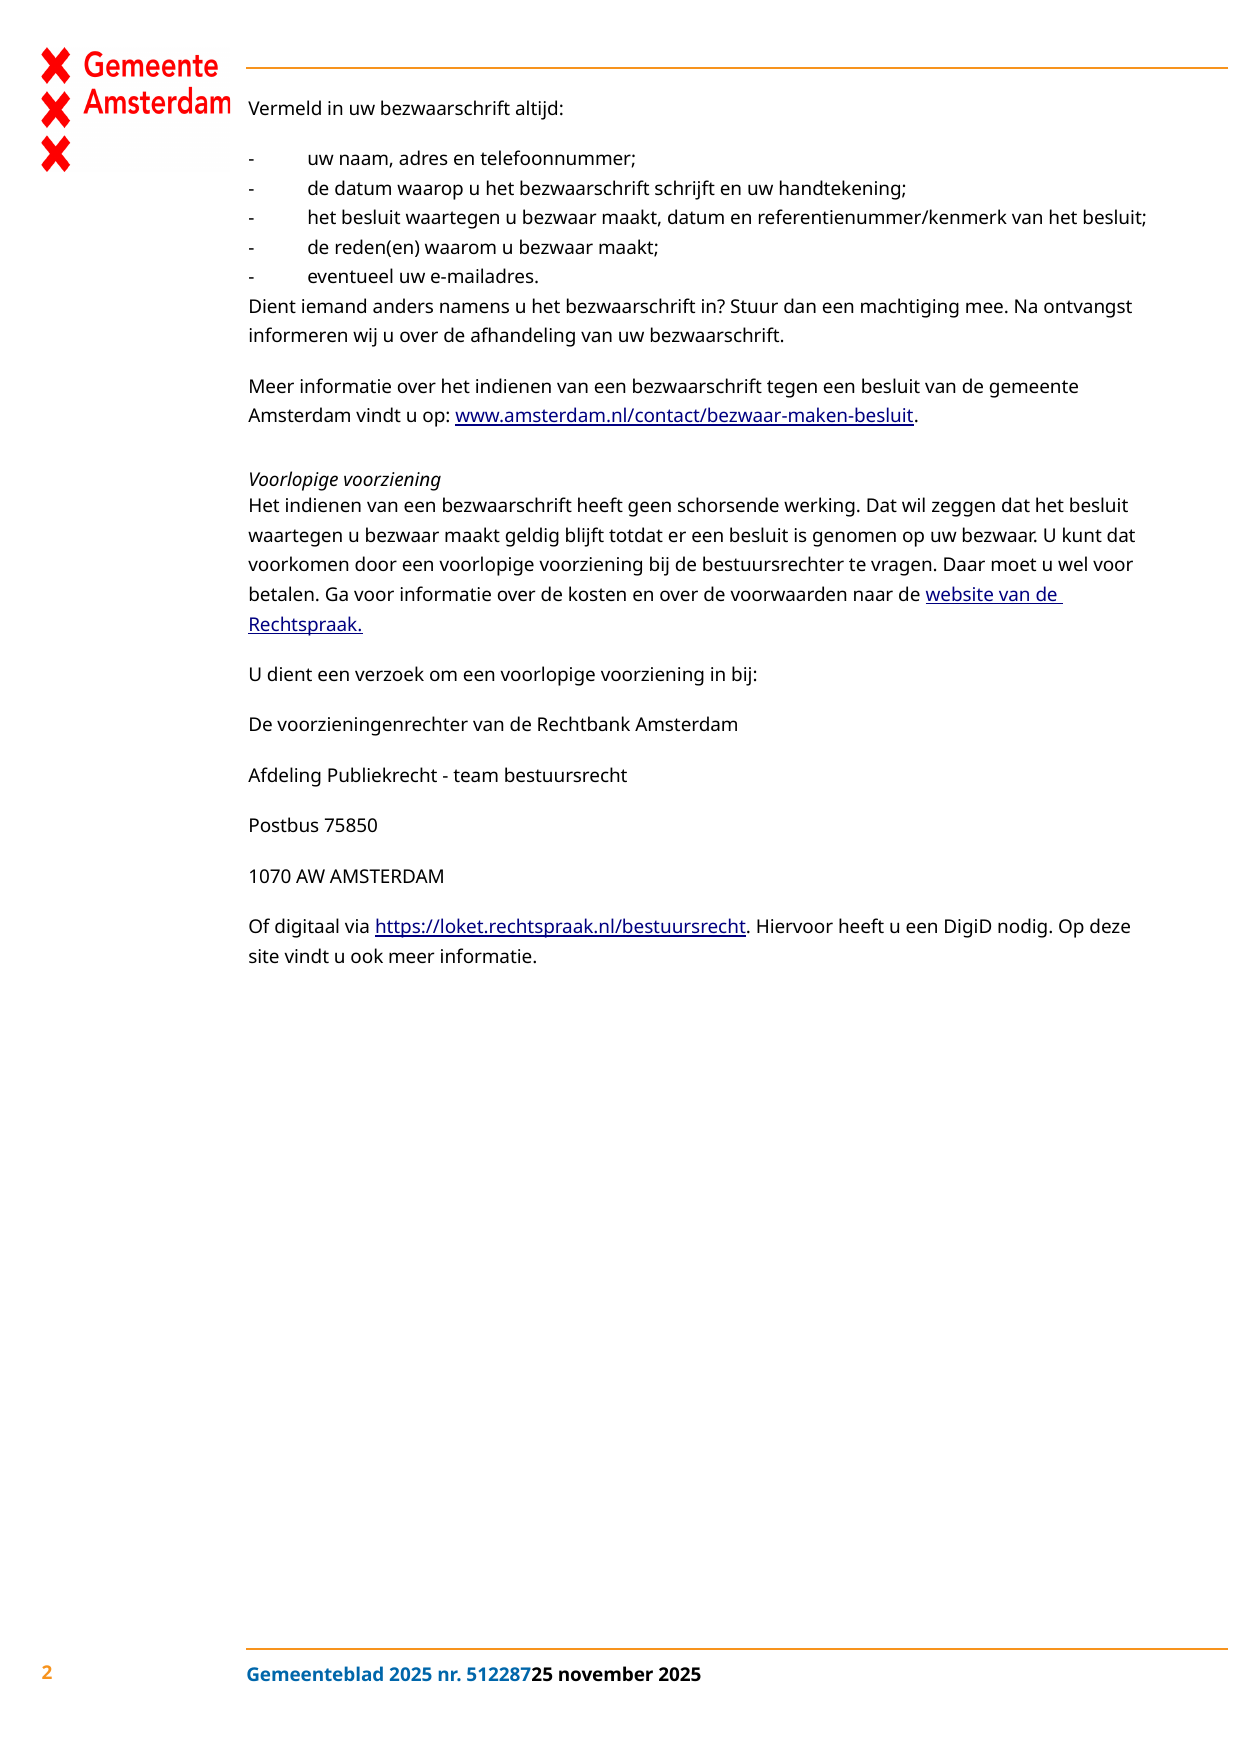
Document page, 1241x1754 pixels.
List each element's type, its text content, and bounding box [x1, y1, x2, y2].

text Postbus 75850 [248, 812, 1152, 838]
list de reden(en) waarom u bezwaar maakt; [248, 234, 1152, 260]
text Voorlopige voorziening [248, 467, 1152, 492]
text Afdeling Publiekrecht - team bestuursrecht [248, 762, 1152, 788]
text Meer informatie over het indienen van een bezwaarschrift tegen een besluit van de gemeente Amsterdam vindt u op: www.amsterdam.nl/contact/bezwaar-maken-besluit. [248, 373, 1152, 428]
text 1070 AW AMSTERDAM [248, 863, 1152, 888]
text U dient een verzoek om een voorlopige voorziening in bij: [248, 661, 1152, 687]
list de datum waarop u het bezwaarschrift schrijft en uw handtekening; [248, 175, 1152, 201]
text Vermeld in uw bezwaarschrift altijd: [248, 95, 1152, 121]
list uw naam, adres en telefoonnummer; [248, 145, 1152, 171]
text Dient iemand anders namens u het bezwaarschrift in? Stuur dan een machtiging mee. Na ontvangst informeren wij u over de afhandeling van uw bezwaarschrift. [248, 293, 1152, 348]
list het besluit waartegen u bezwaar maakt, datum en referentienummer/kenmerk van het besluit; [248, 204, 1152, 230]
text Het indienen van een bezwaarschrift heeft geen schorsende werking. Dat wil zeggen dat het besluit waartegen u bezwaar maakt geldig blijft totdat er een besluit is genomen op uw bezwaar. U kunt dat voorkomen door een voorlopige voorziening bij de bestuursrechter te vragen. Daar moet u wel voor betalen. Ga voor informatie over de kosten en over de voorwaarden naar de website van de Rechtspraak. [248, 492, 1152, 636]
list eventueel uw e-mailadres. [248, 263, 1152, 289]
text De voorzieningenrechter van de Rechtbank Amsterdam [248, 712, 1152, 737]
text Of digitaal via https://loket.rechtspraak.nl/bestuursrecht. Hiervoor heeft u een DigiD nodig. Op deze site vindt u ook meer informatie. [248, 913, 1152, 968]
picture [41, 47, 231, 172]
